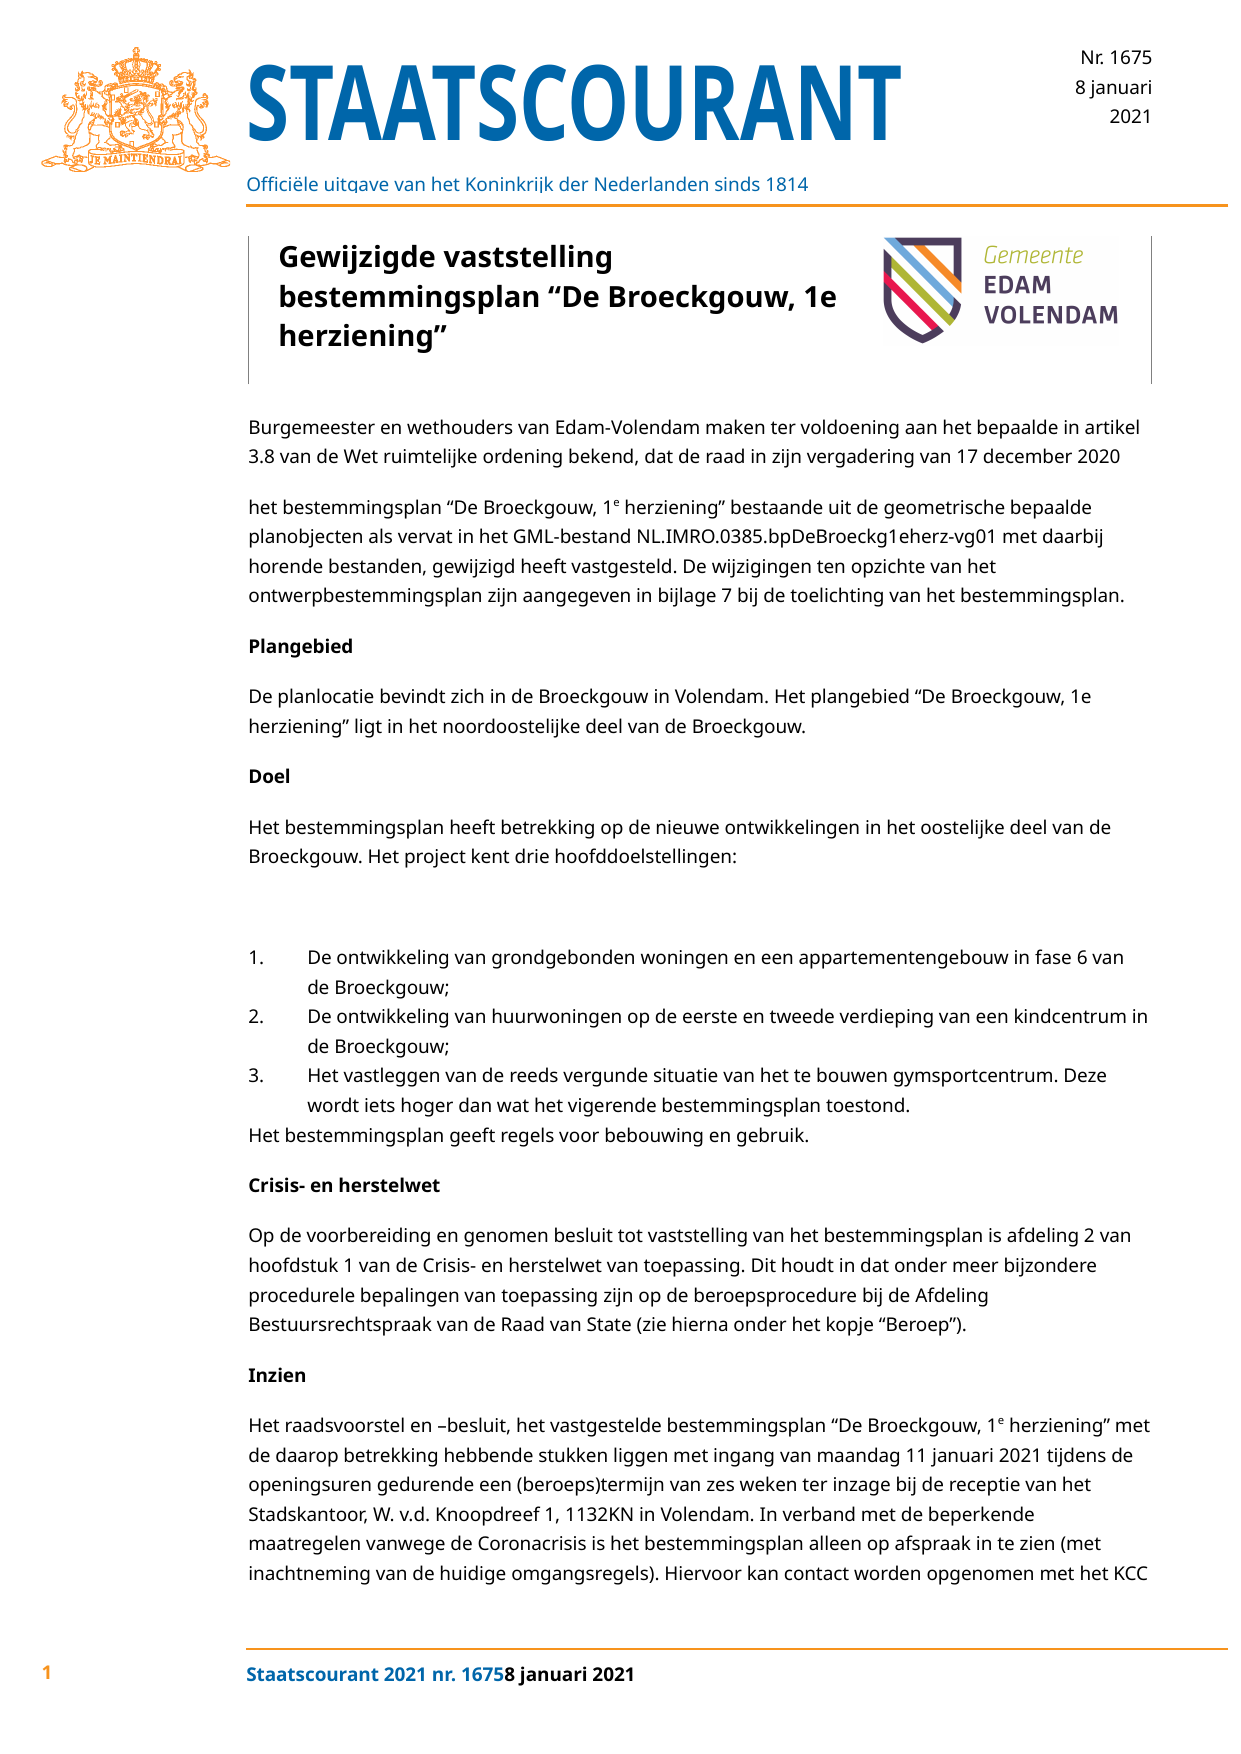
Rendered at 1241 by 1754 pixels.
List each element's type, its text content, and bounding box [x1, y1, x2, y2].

text het bestemmingsplan “De Broeckgouw, 1e herziening” bestaande uit de geometrische bepaalde planobjecten als vervat in het GML-bestand NL.IMRO.0385.bpDeBroeckg1eherz-vg01 met daarbij horende bestanden, gewijzigd heeft vastgesteld. De wijzigingen ten opzichte van het ontwerpbestemmingsplan zijn aangegeven in bijlage 7 bij de toelichting van het bestemmingsplan. [248, 494, 1152, 608]
list Het vastleggen van de reeds vergunde situatie van het te bouwen gymsportcentrum. Deze wordt iets hoger dan wat het vigerende bestemmingsplan toestond. [248, 1063, 1152, 1118]
list De ontwikkeling van grondgebonden woningen en een appartementengebouw in fase 6 van de Broeckgouw; [248, 944, 1152, 1000]
table_header [850, 236, 1151, 384]
text Het bestemmingsplan heeft betrekking op de nieuwe ontwikkelingen in het oostelijke deel van de Broeckgouw. Het project kent drie hoofddoelstellingen: [248, 814, 1152, 869]
text Burgemeester en wethouders van Edam-Volendam maken ter voldoening aan het bepaalde in artikel 3.8 van de Wet ruimtelijke ordening bekend, dat de raad in zijn vergadering van 17 december 2020 [248, 414, 1152, 469]
text Plangebied [248, 633, 1152, 659]
text Het bestemmingsplan geeft regels voor bebouwing en gebruik. [248, 1122, 1152, 1148]
picture [41, 47, 231, 172]
text Doel [248, 763, 1152, 789]
text Het raadsvoorstel en –besluit, het vastgestelde bestemmingsplan “De Broeckgouw, 1e herziening” met de daarop betrekking hebbende stukken liggen met ingang van maandag 11 januari 2021 tijdens de openingsuren gedurende een (beroeps)termijn van zes weken ter inzage bij de receptie van het Stadskantoor, W. v.d. Knoopdreef 1, 1132KN in Volendam. In verband met de beperkende maatregelen vanwege de Coronacrisis is het bestemmingsplan alleen op afspraak in te zien (met inachtneming van de huidige omgangsregels). Hiervoor kan contact worden opgenomen met het KCC [248, 1412, 1152, 1586]
picture [882, 236, 1119, 346]
text Inzien [248, 1362, 1152, 1388]
text De planlocatie bevindt zich in de Broeckgouw in Volendam. Het plangebied “De Broeckgouw, 1e herziening” ligt in het noordoostelijke deel van de Broeckgouw. [248, 683, 1152, 739]
text Crisis- en herstelwet [248, 1172, 1152, 1198]
table_header Gewijzigde vaststelling bestemmingsplan “De Broeckgouw, 1e herziening” [249, 236, 850, 384]
text Op de voorbereiding en genomen besluit tot vaststelling van het bestemmingsplan is afdeling 2 van hoofdstuk 1 van de Crisis- en herstelwet van toepassing. Dit houdt in dat onder meer bijzondere procedurele bepalingen van toepassing zijn op de beroepsprocedure bij de Afdeling Bestuursrechtspraak van de Raad van State (zie hierna onder het kopje “Beroep”). [248, 1223, 1152, 1337]
list De ontwikkeling van huurwoningen op de eerste en tweede verdieping van een kindcentrum in de Broeckgouw; [248, 1003, 1152, 1059]
